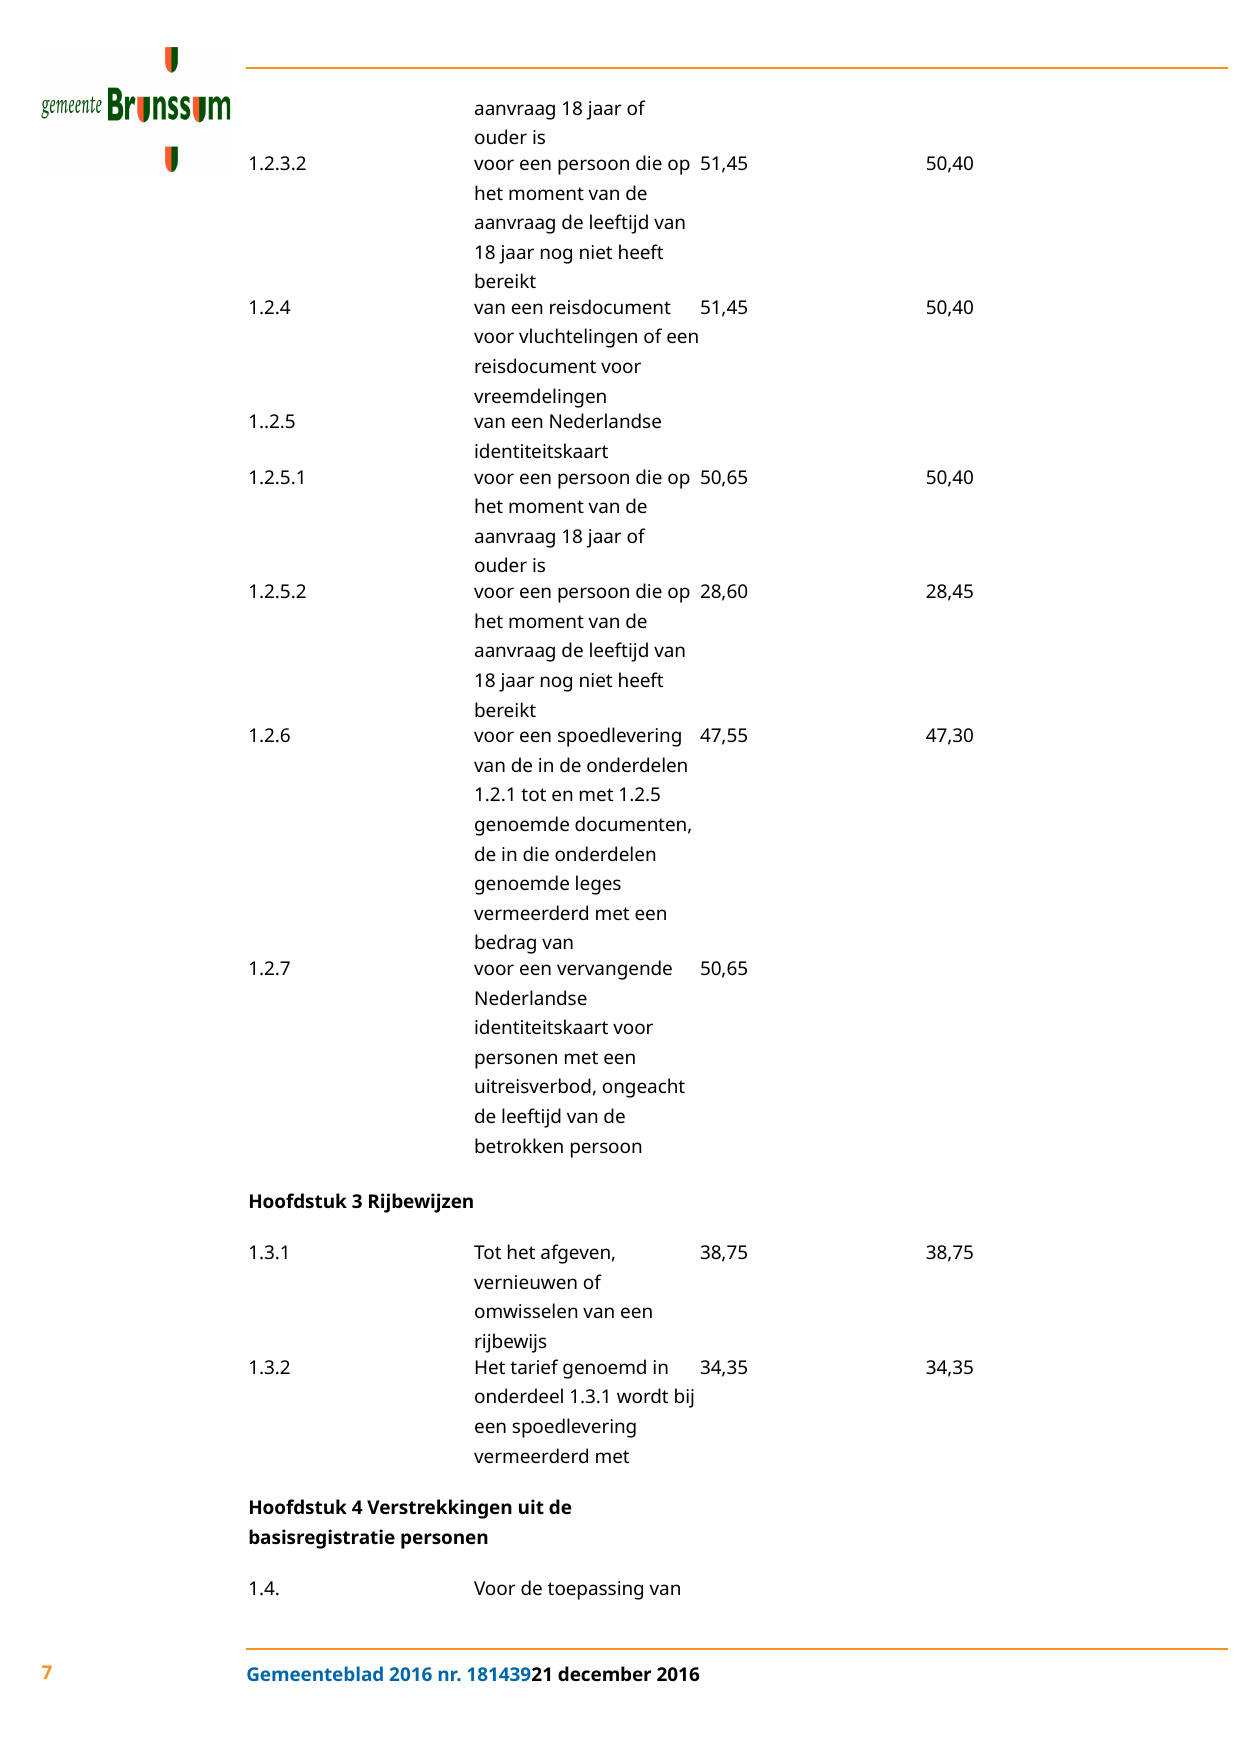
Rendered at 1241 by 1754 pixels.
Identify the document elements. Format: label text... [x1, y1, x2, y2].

table_cell 1.2.4 [248, 294, 474, 409]
table_cell [926, 409, 1152, 464]
table_cell [248, 1469, 474, 1494]
table_cell van een reisdocument voor vluchtelingen of een reisdocument voor vreemdelingen [474, 294, 700, 409]
table_cell 50,65 [700, 955, 926, 1158]
table_cell [700, 1159, 926, 1214]
table_cell 28,45 [926, 579, 1152, 722]
table_cell [248, 1550, 474, 1575]
table_cell 51,45 [700, 150, 926, 294]
table_cell [700, 409, 926, 464]
table_cell Hoofdstuk 3 Rijbewijzen [248, 1159, 700, 1214]
picture [41, 47, 231, 172]
table_cell voor een spoedlevering van de in de onderdelen 1.2.1 tot en met 1.2.5 genoemde documenten, de in die onderdelen genoemde leges vermeerderd met een bedrag van [474, 723, 700, 955]
table_cell 1.2.5.1 [248, 464, 474, 578]
table_cell [926, 1575, 1152, 1601]
table_cell [474, 1214, 700, 1239]
table_cell Tot het afgeven, vernieuwen of omwisselen van een rijbewijs [474, 1240, 700, 1354]
table_cell [926, 95, 1152, 150]
table_cell Hoofdstuk 4 Verstrekkingen uit de basisregistratie personen [248, 1494, 700, 1549]
table_cell 1.4. [248, 1575, 474, 1601]
table_cell 1.3.1 [248, 1240, 474, 1354]
table_cell 1..2.5 [248, 409, 474, 464]
table_cell 38,75 [926, 1240, 1152, 1354]
table_cell [474, 1469, 700, 1494]
table_cell [926, 1214, 1152, 1239]
table_cell Het tarief genoemd in onderdeel 1.3.1 wordt bij een spoedlevering vermeerderd met [474, 1354, 700, 1468]
table_cell 47,30 [926, 723, 1152, 955]
table_cell 1.2.6 [248, 723, 474, 955]
table_cell [926, 1159, 1152, 1214]
table_cell [248, 95, 474, 150]
table_cell 1.2.3.2 [248, 150, 474, 294]
table_cell Voor de toepassing van [474, 1575, 700, 1601]
table_cell voor een persoon die op het moment van de aanvraag 18 jaar of ouder is [474, 464, 700, 578]
table_cell [700, 1469, 926, 1494]
table_cell voor een persoon die op het moment van de aanvraag de leeftijd van 18 jaar nog niet heeft bereikt [474, 579, 700, 722]
table_cell [700, 1575, 926, 1601]
table_cell 28,60 [700, 579, 926, 722]
table_cell aanvraag 18 jaar of ouder is [474, 95, 700, 150]
table_cell voor een vervangende Nederlandse identiteitskaart voor personen met een uitreisverbod, ongeacht de leeftijd van de betrokken persoon [474, 955, 700, 1158]
table_cell 47,55 [700, 723, 926, 955]
table_cell [700, 95, 926, 150]
table_cell 34,35 [926, 1354, 1152, 1468]
table_cell [700, 1550, 926, 1575]
table_cell 1.2.5.2 [248, 579, 474, 722]
table_cell 51,45 [700, 294, 926, 409]
table_cell [474, 1550, 700, 1575]
table_cell 50,40 [926, 464, 1152, 578]
table_cell [700, 1494, 926, 1549]
table_cell 1.3.2 [248, 1354, 474, 1468]
table_cell 50,40 [926, 150, 1152, 294]
table_cell [248, 1214, 474, 1239]
table_cell 50,40 [926, 294, 1152, 409]
table_cell 50,65 [700, 464, 926, 578]
table_cell 38,75 [700, 1240, 926, 1354]
table_cell van een Nederlandse identiteitskaart [474, 409, 700, 464]
table_cell [926, 955, 1152, 1158]
table_cell [926, 1550, 1152, 1575]
table_cell 34,35 [700, 1354, 926, 1468]
table_cell [926, 1469, 1152, 1494]
table_cell 1.2.7 [248, 955, 474, 1158]
table_cell [700, 1214, 926, 1239]
table_cell voor een persoon die op het moment van de aanvraag de leeftijd van 18 jaar nog niet heeft bereikt [474, 150, 700, 294]
